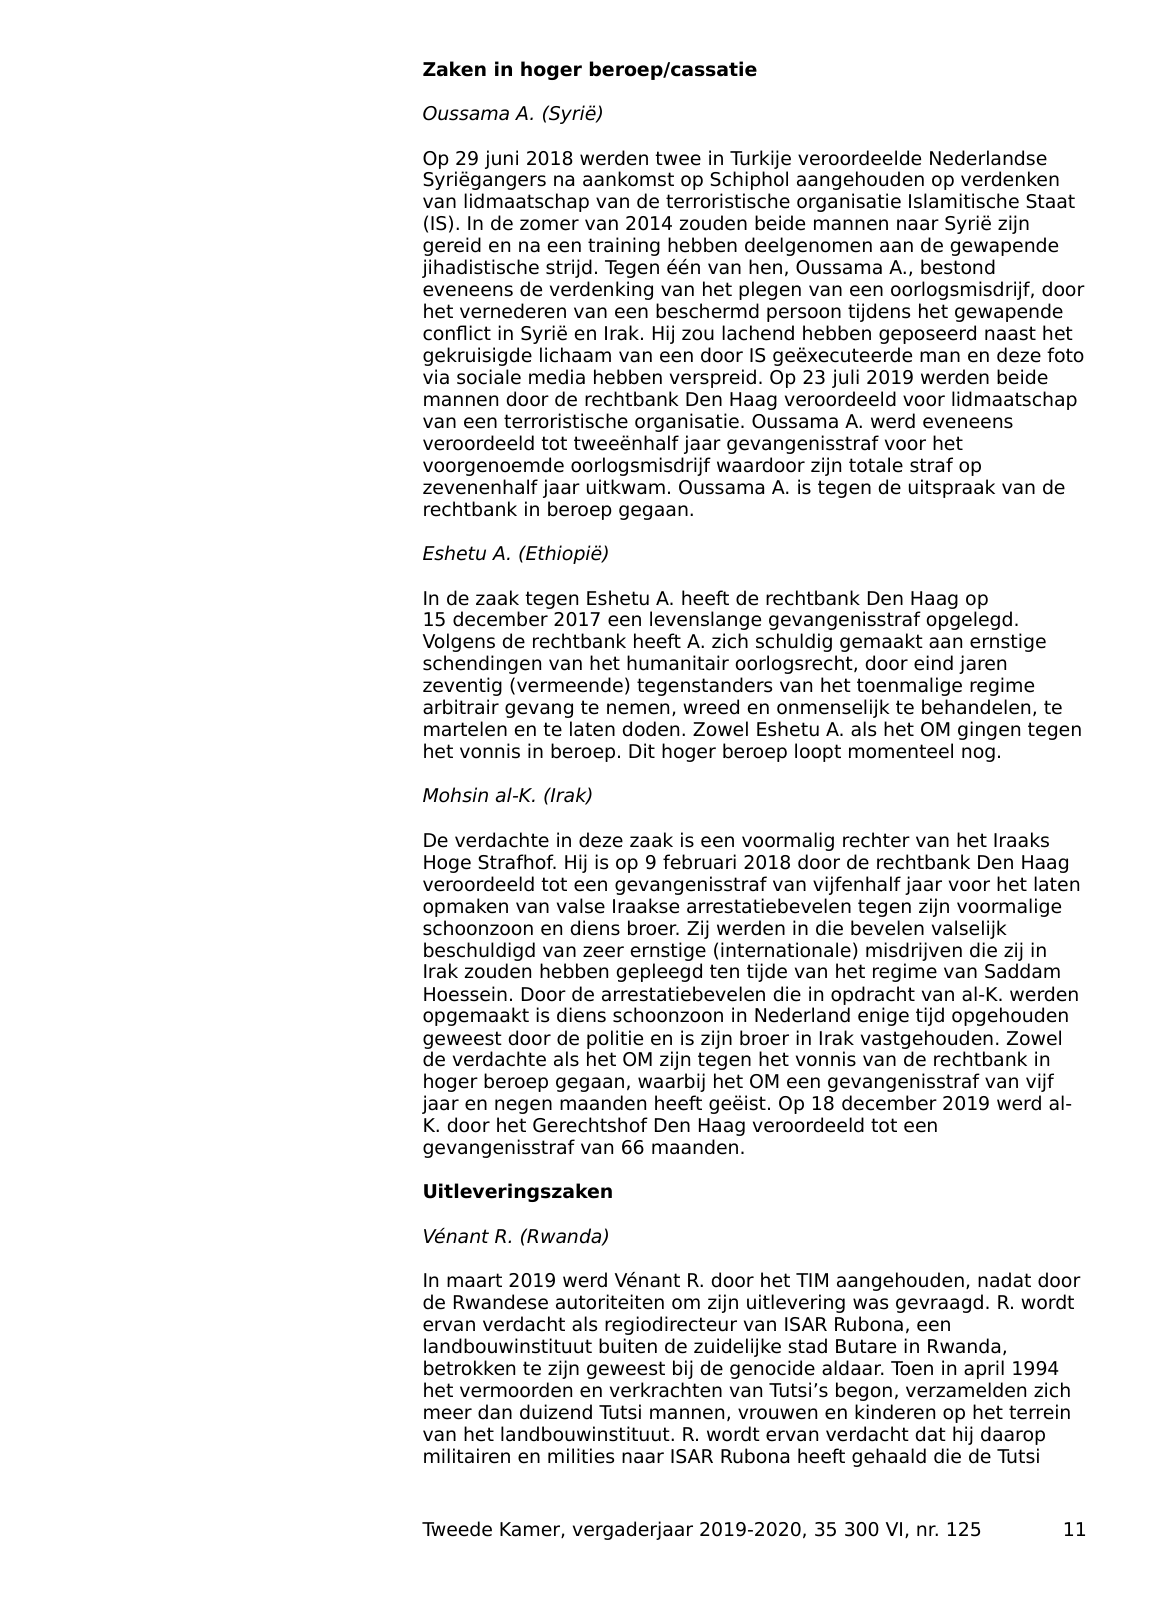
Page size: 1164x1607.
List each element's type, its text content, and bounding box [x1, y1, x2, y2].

subtitle Eshetu A. (Ethiopië) [422, 543, 1087, 565]
text Op 29 juni 2018 werden twee in Turkije veroordeelde Nederlandse Syriëgangers na aankomst op Schiphol aangehouden op verdenken van lidmaatschap van de terroristische organisatie Islamitische Staat (IS). In de zomer van 2014 zouden beide mannen naar Syrië zijn gereid en na een training hebben deelgenomen aan de gewapende jihadistische strijd. Tegen één van hen, Oussama A., bestond eveneens de verdenking van het plegen van een oorlogsmisdrijf, door het vernederen van een beschermd persoon tijdens het gewapende conflict in Syrië en Irak. Hij zou lachend hebben geposeerd naast het gekruisigde lichaam van een door IS geëxecuteerde man en deze foto via sociale media hebben verspreid. Op 23 juli 2019 werden beide mannen door de rechtbank Den Haag veroordeeld voor lidmaatschap van een terroristische organisatie. Oussama A. werd eveneens veroordeeld tot tweeënhalf jaar gevangenisstraf voor het voorgenoemde oorlogsmisdrijf waardoor zijn totale straf op zevenenhalf jaar uitkwam. Oussama A. is tegen de uitspraak van de rechtbank in beroep gegaan. [422, 147, 1087, 521]
subtitle Vénant R. (Rwanda) [422, 1226, 1087, 1248]
subtitle Zaken in hoger beroep/cassatie [422, 59, 1087, 81]
text In de zaak tegen Eshetu A. heeft de rechtbank Den Haag op 15 december 2017 een levenslange gevangenisstraf opgelegd. Volgens de rechtbank heeft A. zich schuldig gemaakt aan ernstige schendingen van het humanitair oorlogsrecht, door eind jaren zeventig (vermeende) tegenstanders van het toenmalige regime arbitrair gevang te nemen, wreed en onmenselijk te behandelen, te martelen en te laten doden. Zowel Eshetu A. als het OM gingen tegen het vonnis in beroep. Dit hoger beroep loopt momenteel nog. [422, 587, 1087, 763]
text In maart 2019 werd Vénant R. door het TIM aangehouden, nadat door de Rwandese autoriteiten om zijn uitlevering was gevraagd. R. wordt ervan verdacht als regiodirecteur van ISAR Rubona, een landbouwinstituut buiten de zuidelijke stad Butare in Rwanda, betrokken te zijn geweest bij de genocide aldaar. Toen in april 1994 het vermoorden en verkrachten van Tutsi’s begon, verzamelden zich meer dan duizend Tutsi mannen, vrouwen en kinderen op het terrein van het landbouwinstituut. R. wordt ervan verdacht dat hij daarop militairen en milities naar ISAR Rubona heeft gehaald die de Tutsi [422, 1270, 1087, 1468]
text De verdachte in deze zaak is een voormalig rechter van het Iraaks Hoge Strafhof. Hij is op 9 februari 2018 door de rechtbank Den Haag veroordeeld tot een gevangenisstraf van vijfenhalf jaar voor het laten opmaken van valse Iraakse arrestatiebevelen tegen zijn voormalige schoonzoon en diens broer. Zij werden in die bevelen valselijk beschuldigd van zeer ernstige (internationale) misdrijven die zij in Irak zouden hebben gepleegd ten tijde van het regime van Saddam Hoessein. Door de arrestatiebevelen die in opdracht van al-K. werden opgemaakt is diens schoonzoon in Nederland enige tijd opgehouden geweest door de politie en is zijn broer in Irak vastgehouden. Zowel de verdachte als het OM zijn tegen het vonnis van de rechtbank in hoger beroep gegaan, waarbij het OM een gevangenisstraf van vijf jaar en negen maanden heeft geëist. Op 18 december 2019 werd al-K. door het Gerechtshof Den Haag veroordeeld tot een gevangenisstraf van 66 maanden. [422, 829, 1087, 1159]
subtitle Mohsin al-K. (Irak) [422, 785, 1087, 807]
subtitle Uitleveringszaken [422, 1181, 1087, 1203]
subtitle Oussama A. (Syrië) [422, 103, 1087, 125]
